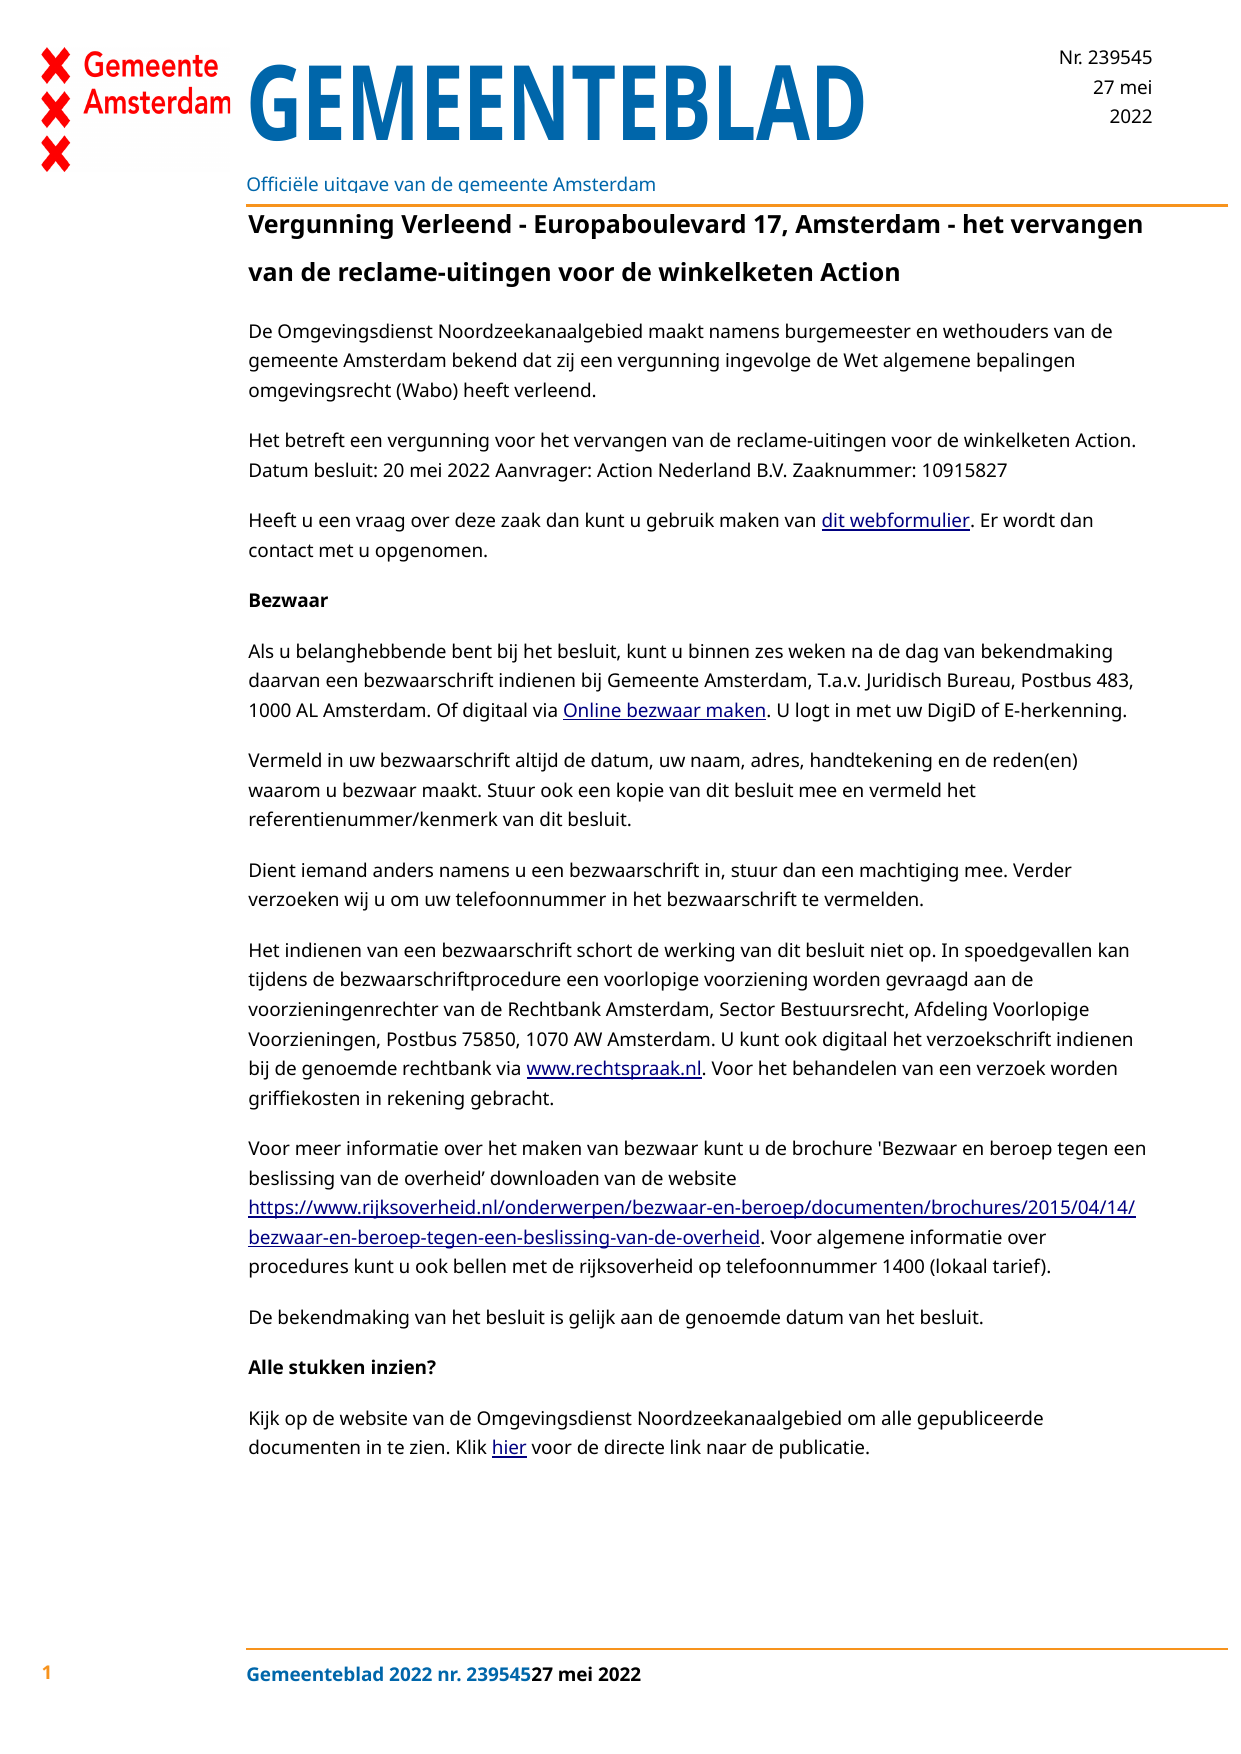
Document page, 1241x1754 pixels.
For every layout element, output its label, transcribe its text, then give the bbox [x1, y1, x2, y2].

text Alle stukken inzien? [248, 1354, 1152, 1380]
text Het betreft een vergunning voor het vervangen van de reclame-uitingen voor de winkelketen Action. Datum besluit: 20 mei 2022 Aanvrager: Action Nederland B.V. Zaaknummer: 10915827 [248, 427, 1152, 483]
text De Omgevingsdienst Noordzeekanaalgebied maakt namens burgemeester en wethouders van de gemeente Amsterdam bekend dat zij een vergunning ingevolge de Wet algemene bepalingen omgevingsrecht (Wabo) heeft verleend. [248, 318, 1152, 403]
picture [41, 47, 231, 172]
text Het indienen van een bezwaarschrift schort de werking van dit besluit niet op. In spoedgevallen kan tijdens de bezwaarschriftprocedure een voorlopige voorziening worden gevraagd aan de voorzieningenrechter van de Rechtbank Amsterdam, Sector Bestuursrecht, Afdeling Voorlopige Voorzieningen, Postbus 75850, 1070 AW Amsterdam. U kunt ook digitaal het verzoekschrift indienen bij de genoemde rechtbank via www.rechtspraak.nl. Voor het behandelen van een verzoek worden griffiekosten in rekening gebracht. [248, 937, 1152, 1111]
text Bezwaar [248, 587, 1152, 613]
text Heeft u een vraag over deze zaak dan kunt u gebruik maken van dit webformulier. Er wordt dan contact met u opgenomen. [248, 507, 1152, 563]
text Als u belanghebbende bent bij het besluit, kunt u binnen zes weken na de dag van bekendmaking daarvan een bezwaarschrift indienen bij Gemeente Amsterdam, T.a.v. Juridisch Bureau, Postbus 483, 1000 AL Amsterdam. Of digitaal via Online bezwaar maken. U logt in met uw DigiD of E-herkenning. [248, 638, 1152, 723]
text De bekendmaking van het besluit is gelijk aan de genoemde datum van het besluit. [248, 1304, 1152, 1330]
text Vermeld in uw bezwaarschrift altijd de datum, uw naam, adres, handtekening en de reden(en) waarom u bezwaar maakt. Stuur ook een kopie van dit besluit mee en vermeld het referentienummer/kenmerk van dit besluit. [248, 747, 1152, 832]
text Voor meer informatie over het maken van bezwaar kunt u de brochure 'Bezwaar en beroep tegen een beslissing van de overheid’ downloaden van de website https://www.rijksoverheid.nl/onderwerpen/bezwaar-en-beroep/documenten/brochures/2015/04/14/bezwaar-en-beroep-tegen-een-beslissing-van-de-overheid. Voor algemene informatie over procedures kunt u ook bellen met de rijksoverheid op telefoonnummer 1400 (lokaal tarief). [248, 1135, 1152, 1279]
text Vergunning Verleend - Europaboulevard 17, Amsterdam - het vervangen van de reclame-uitingen voor de winkelketen Action [248, 207, 1152, 288]
text Dient iemand anders namens u een bezwaarschrift in, stuur dan een machtiging mee. Verder verzoeken wij u om uw telefoonnummer in het bezwaarschrift te vermelden. [248, 857, 1152, 912]
text Kijk op de website van de Omgevingsdienst Noordzeekanaalgebied om alle gepubliceerde documenten in te zien. Klik hier voor de directe link naar de publicatie. [248, 1405, 1152, 1460]
